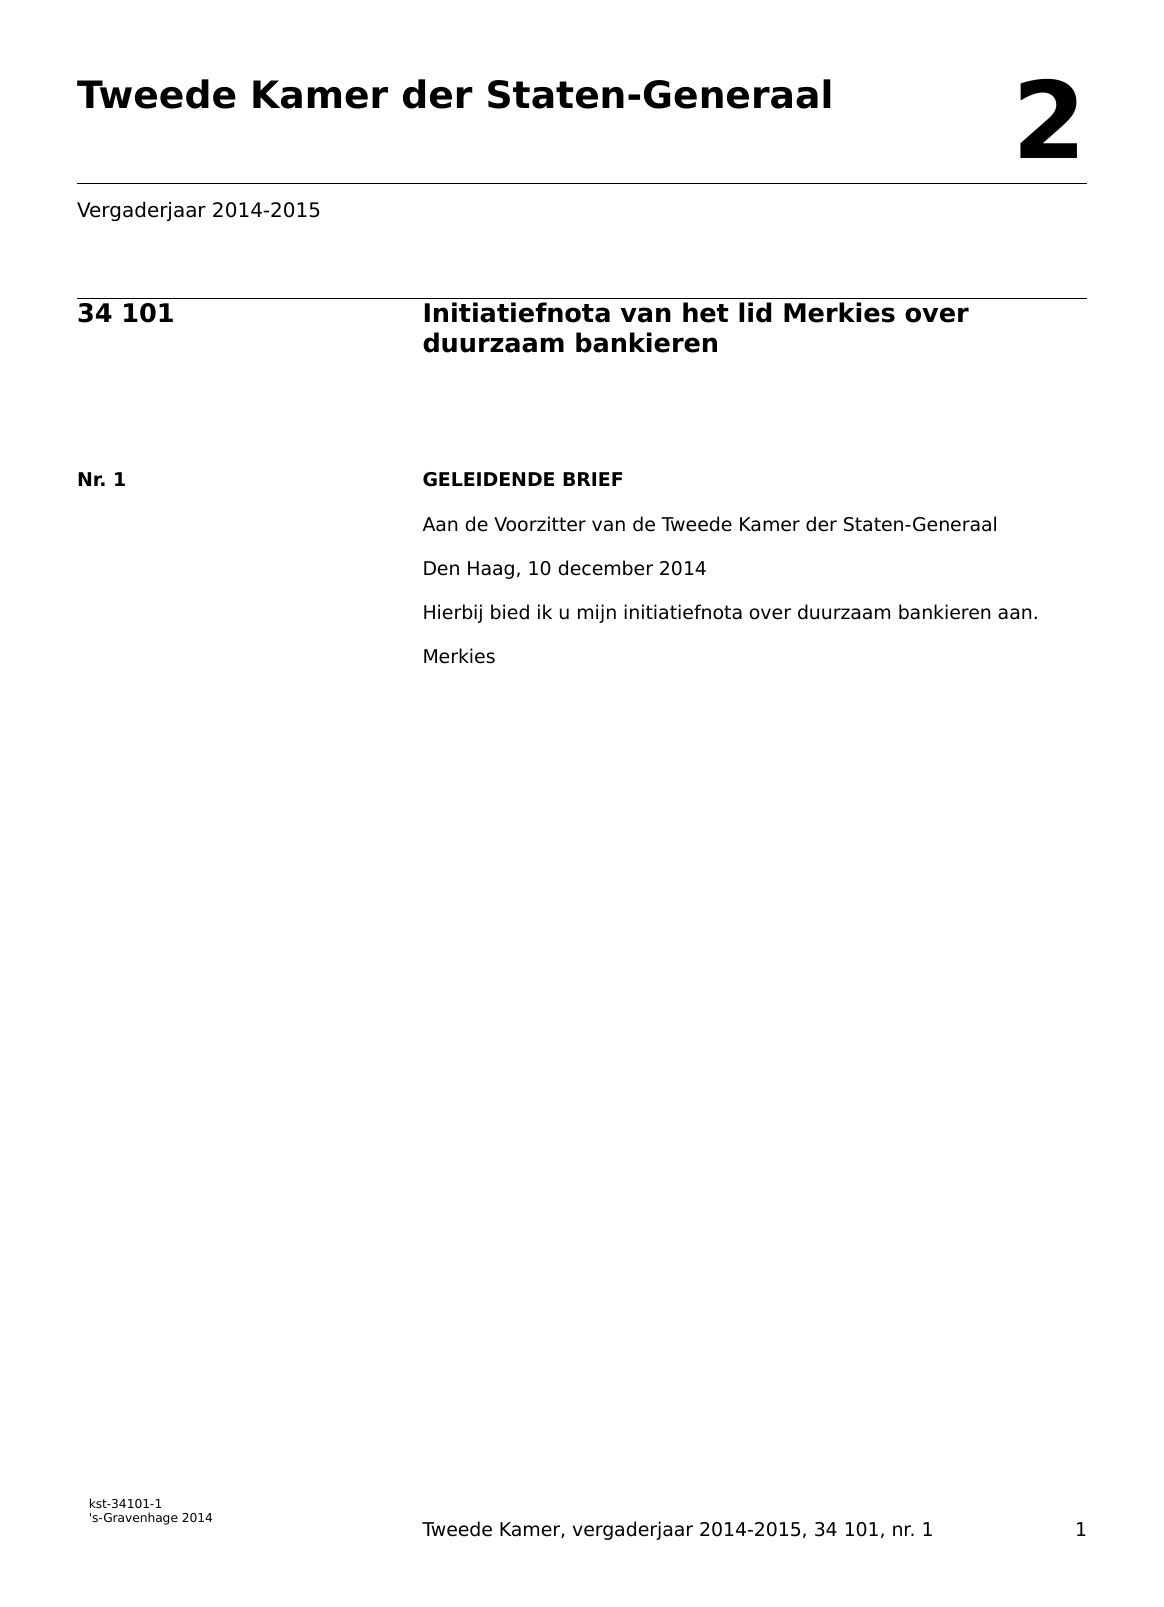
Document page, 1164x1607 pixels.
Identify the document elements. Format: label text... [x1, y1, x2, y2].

text Hierbij bied ik u mijn initiatiefnota over duurzaam bankieren aan. [422, 602, 1087, 624]
text Aan de Voorzitter van de Tweede Kamer der Staten-Generaal [422, 513, 1087, 536]
subtitle Nr. 1 GELEIDENDE BRIEF [77, 469, 1087, 491]
table_header 2 [886, 59, 1087, 183]
text Den Haag, 10 december 2014 [422, 558, 1087, 580]
table_header Tweede Kamer der Staten-Generaal [77, 59, 886, 183]
subtitle 34 101 Initiatiefnota van het lid Merkies over duurzaam bankieren [77, 299, 1087, 358]
text 's-Gravenhage 2014 [88, 1511, 323, 1525]
text kst-34101-1 [88, 1497, 323, 1511]
text Merkies [422, 646, 1087, 668]
table_cell Vergaderjaar 2014-2015 [77, 184, 1087, 298]
